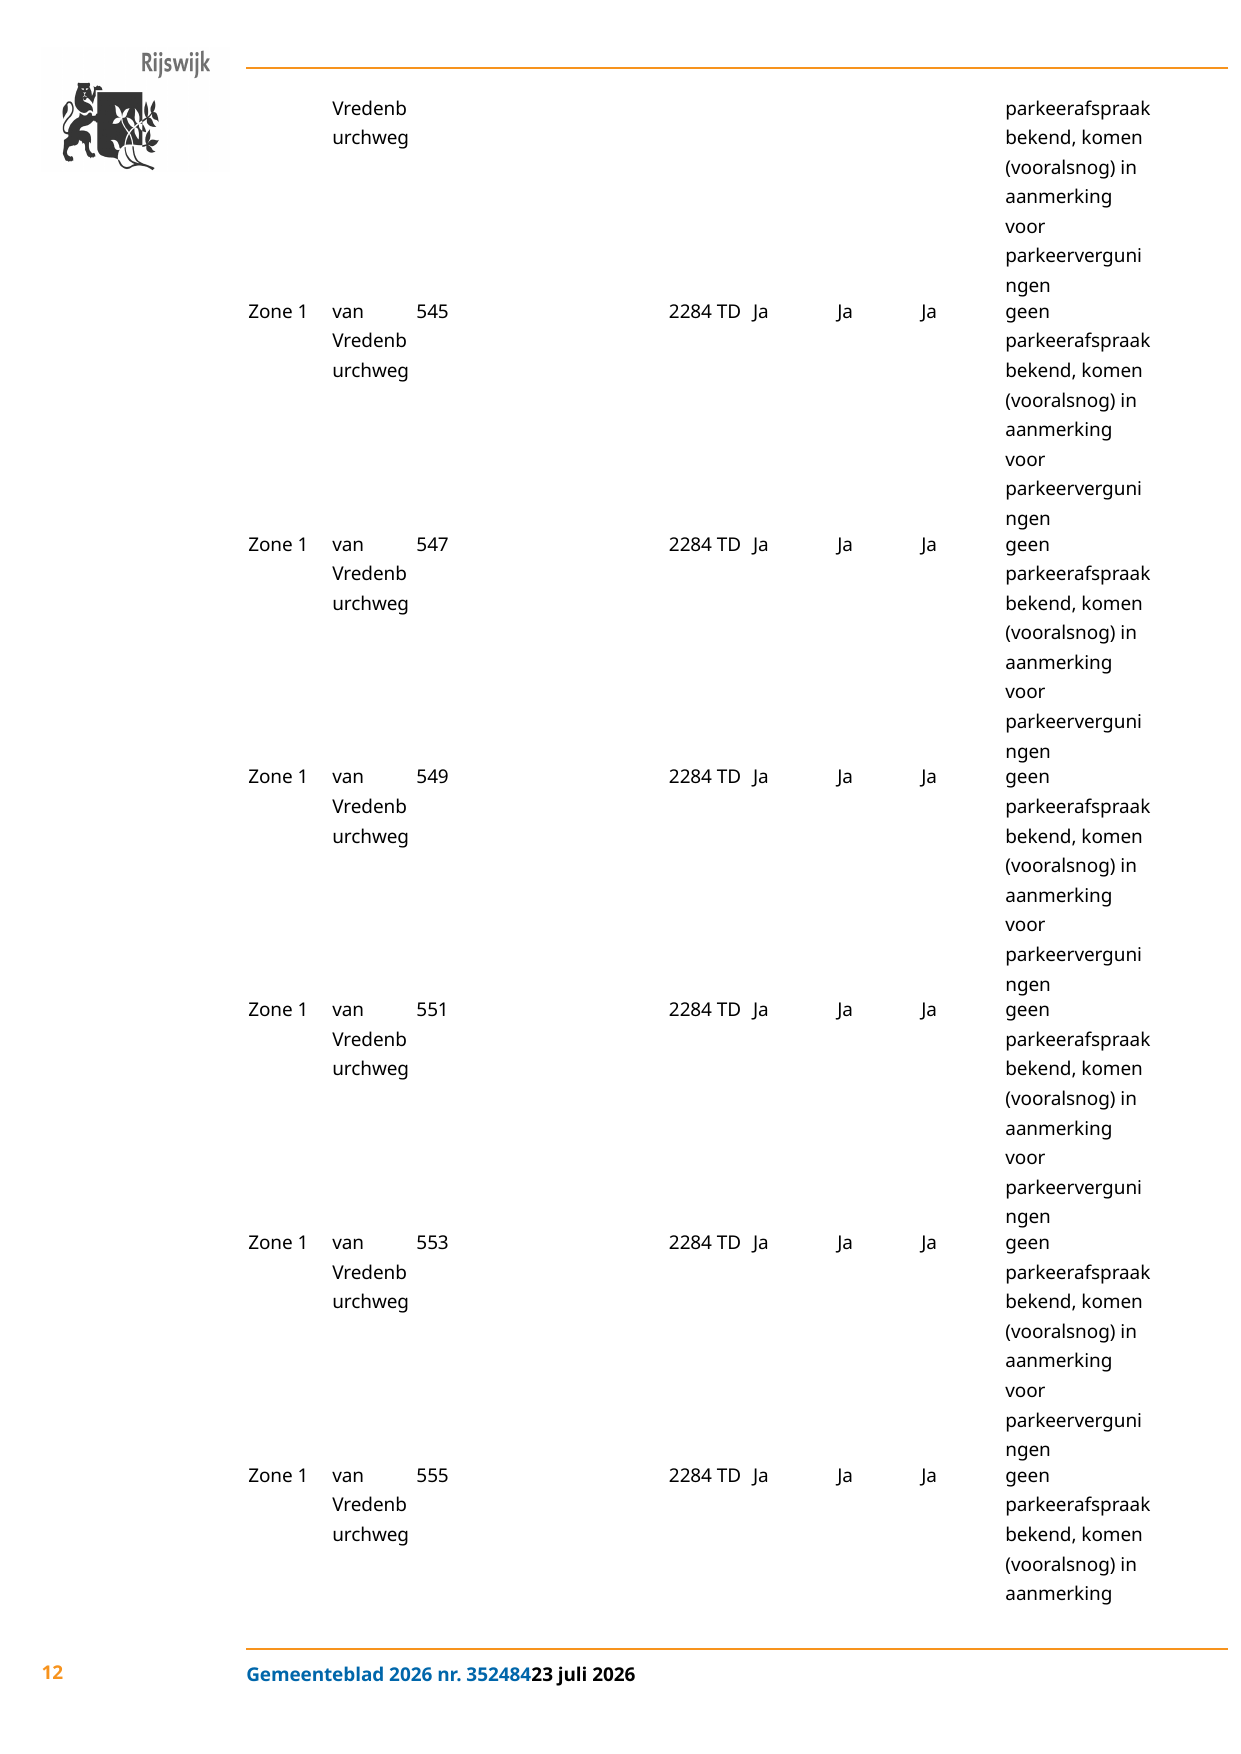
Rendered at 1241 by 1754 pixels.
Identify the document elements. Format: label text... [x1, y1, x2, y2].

table_cell Ja [753, 298, 837, 531]
table_cell Zone 1 [248, 298, 332, 531]
table_cell Ja [753, 531, 837, 764]
table_cell [585, 1229, 669, 1462]
table_cell [248, 95, 332, 298]
table_cell 2284 TD [669, 1462, 753, 1606]
table_cell [585, 764, 669, 996]
table_cell geen parkeerafspraak bekend, komen (vooralsnog) in aanmerking voor parkeerverguningen [1005, 531, 1152, 764]
table_cell geen parkeerafspraak bekend, komen (vooralsnog) in aanmerking voor parkeerverguningen [1005, 1229, 1152, 1462]
table_cell [500, 764, 584, 996]
table_cell Zone 1 [248, 764, 332, 996]
table_cell [921, 95, 1005, 298]
table_cell Ja [921, 1462, 1005, 1606]
table_cell Zone 1 [248, 996, 332, 1229]
table_cell 2284 TD [669, 1229, 753, 1462]
table_cell [500, 95, 584, 298]
table_cell Ja [753, 764, 837, 996]
table_cell Vredenburchweg [332, 95, 416, 298]
table_cell Ja [921, 1229, 1005, 1462]
table_cell Ja [753, 1462, 837, 1606]
table_cell Ja [837, 531, 921, 764]
table_cell [837, 95, 921, 298]
table_cell Ja [837, 1229, 921, 1462]
table_cell 553 [416, 1229, 500, 1462]
table_cell Ja [921, 764, 1005, 996]
table_cell Ja [921, 298, 1005, 531]
table_cell 549 [416, 764, 500, 996]
table_cell Ja [753, 996, 837, 1229]
table_cell [585, 298, 669, 531]
table_cell [753, 95, 837, 298]
table_cell 2284 TD [669, 298, 753, 531]
table_cell [500, 531, 584, 764]
table_cell van Vredenburchweg [332, 531, 416, 764]
table_cell geen parkeerafspraak bekend, komen (vooralsnog) in aanmerking voor parkeerverguningen [1005, 298, 1152, 531]
table_cell van Vredenburchweg [332, 1229, 416, 1462]
table_cell Ja [921, 531, 1005, 764]
table_cell [416, 95, 500, 298]
table_cell [585, 531, 669, 764]
table_cell geen parkeerafspraak bekend, komen (vooralsnog) in aanmerking voor parkeerverguningen [1005, 764, 1152, 996]
table_cell [585, 996, 669, 1229]
table_cell 547 [416, 531, 500, 764]
picture [41, 47, 231, 172]
table_cell Zone 1 [248, 1462, 332, 1606]
table_cell Ja [921, 996, 1005, 1229]
table_cell Zone 1 [248, 531, 332, 764]
table_cell [500, 1462, 584, 1606]
table_cell Ja [837, 298, 921, 531]
table_cell [500, 1229, 584, 1462]
table_cell [500, 298, 584, 531]
table_cell van Vredenburchweg [332, 298, 416, 531]
table_cell Ja [837, 764, 921, 996]
table_cell 2284 TD [669, 531, 753, 764]
table_cell 2284 TD [669, 996, 753, 1229]
table_cell [585, 95, 669, 298]
table_cell [585, 1462, 669, 1606]
table_cell van Vredenburchweg [332, 996, 416, 1229]
table_cell Zone 1 [248, 1229, 332, 1462]
table_cell 2284 TD [669, 764, 753, 996]
table_cell Ja [837, 1462, 921, 1606]
table_cell geen parkeerafspraak bekend, komen (vooralsnog) in aanmerking voor parkeerverguningen [1005, 996, 1152, 1229]
table_cell geen parkeerafspraak bekend, komen (vooralsnog) in aanmerking [1005, 1462, 1152, 1606]
table_cell parkeerafspraak bekend, komen (vooralsnog) in aanmerking voor parkeerverguningen [1005, 95, 1152, 298]
table_cell 545 [416, 298, 500, 531]
table_cell van Vredenburchweg [332, 764, 416, 996]
table_cell Ja [837, 996, 921, 1229]
table_cell 555 [416, 1462, 500, 1606]
table_cell 551 [416, 996, 500, 1229]
table_cell [500, 996, 584, 1229]
table_cell [669, 95, 753, 298]
table_cell van Vredenburchweg [332, 1462, 416, 1606]
table_cell Ja [753, 1229, 837, 1462]
